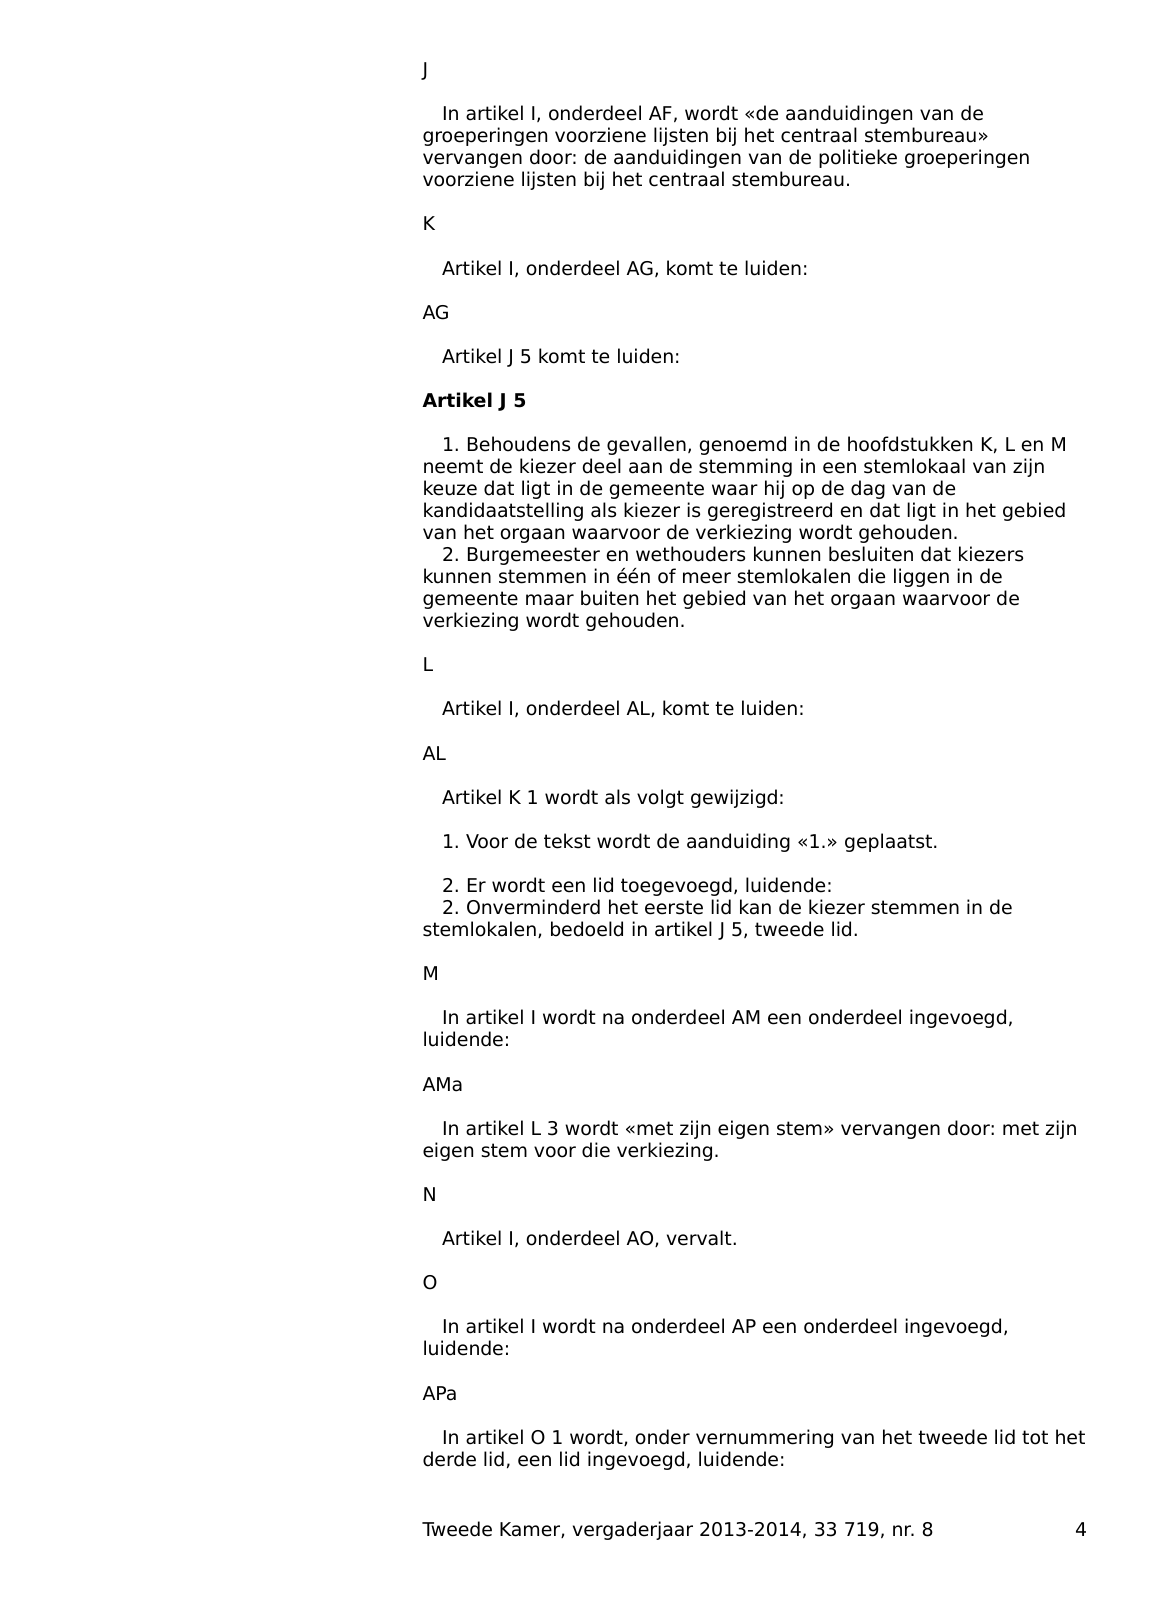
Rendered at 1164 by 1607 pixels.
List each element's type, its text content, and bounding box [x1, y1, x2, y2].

text 1. Voor de tekst wordt de aanduiding «1.» geplaatst. [422, 831, 1087, 853]
text Artikel J 5 komt te luiden: [422, 346, 1087, 368]
subtitle AL [422, 742, 1087, 764]
text In artikel I wordt na onderdeel AP een onderdeel ingevoegd, luidende: [422, 1316, 1087, 1360]
text In artikel L 3 wordt «met zijn eigen stem» vervangen door: met zijn eigen stem voor die verkiezing. [422, 1118, 1087, 1162]
text 1. Behoudens de gevallen, genoemd in de hoofdstukken K, L en M neemt de kiezer deel aan de stemming in een stemlokaal van zijn keuze dat ligt in de gemeente waar hij op de dag van de kandidaatstelling als kiezer is geregistreerd en dat ligt in het gebied van het orgaan waarvoor de verkiezing wordt gehouden. [422, 434, 1087, 544]
subtitle AG [422, 302, 1087, 324]
text 2. Er wordt een lid toegevoegd, luidende: [422, 875, 1087, 897]
text In artikel I wordt na onderdeel AM een onderdeel ingevoegd, luidende: [422, 1007, 1087, 1051]
text Artikel I, onderdeel AO, vervalt. [422, 1228, 1087, 1250]
text Artikel K 1 wordt als volgt gewijzigd: [422, 787, 1087, 809]
subtitle L [422, 654, 1087, 676]
text Artikel I, onderdeel AG, komt te luiden: [422, 257, 1087, 279]
text Artikel I, onderdeel AL, komt te luiden: [422, 698, 1087, 720]
subtitle Artikel J 5 [422, 390, 1087, 412]
subtitle AMa [422, 1073, 1087, 1095]
subtitle APa [422, 1382, 1087, 1404]
text In artikel O 1 wordt, onder vernummering van het tweede lid tot het derde lid, een lid ingevoegd, luidende: [422, 1427, 1087, 1471]
subtitle M [422, 963, 1087, 985]
text In artikel I, onderdeel AF, wordt «de aanduidingen van de groeperingen voorziene lijsten bij het centraal stembureau» vervangen door: de aanduidingen van de politieke groeperingen voorziene lijsten bij het centraal stembureau. [422, 103, 1087, 191]
subtitle J [422, 59, 1087, 81]
text 2. Onverminderd het eerste lid kan de kiezer stemmen in de stemlokalen, bedoeld in artikel J 5, tweede lid. [422, 897, 1087, 941]
subtitle N [422, 1184, 1087, 1206]
subtitle K [422, 213, 1087, 235]
text 2. Burgemeester en wethouders kunnen besluiten dat kiezers kunnen stemmen in één of meer stemlokalen die liggen in de gemeente maar buiten het gebied van het orgaan waarvoor de verkiezing wordt gehouden. [422, 544, 1087, 632]
subtitle O [422, 1272, 1087, 1294]
